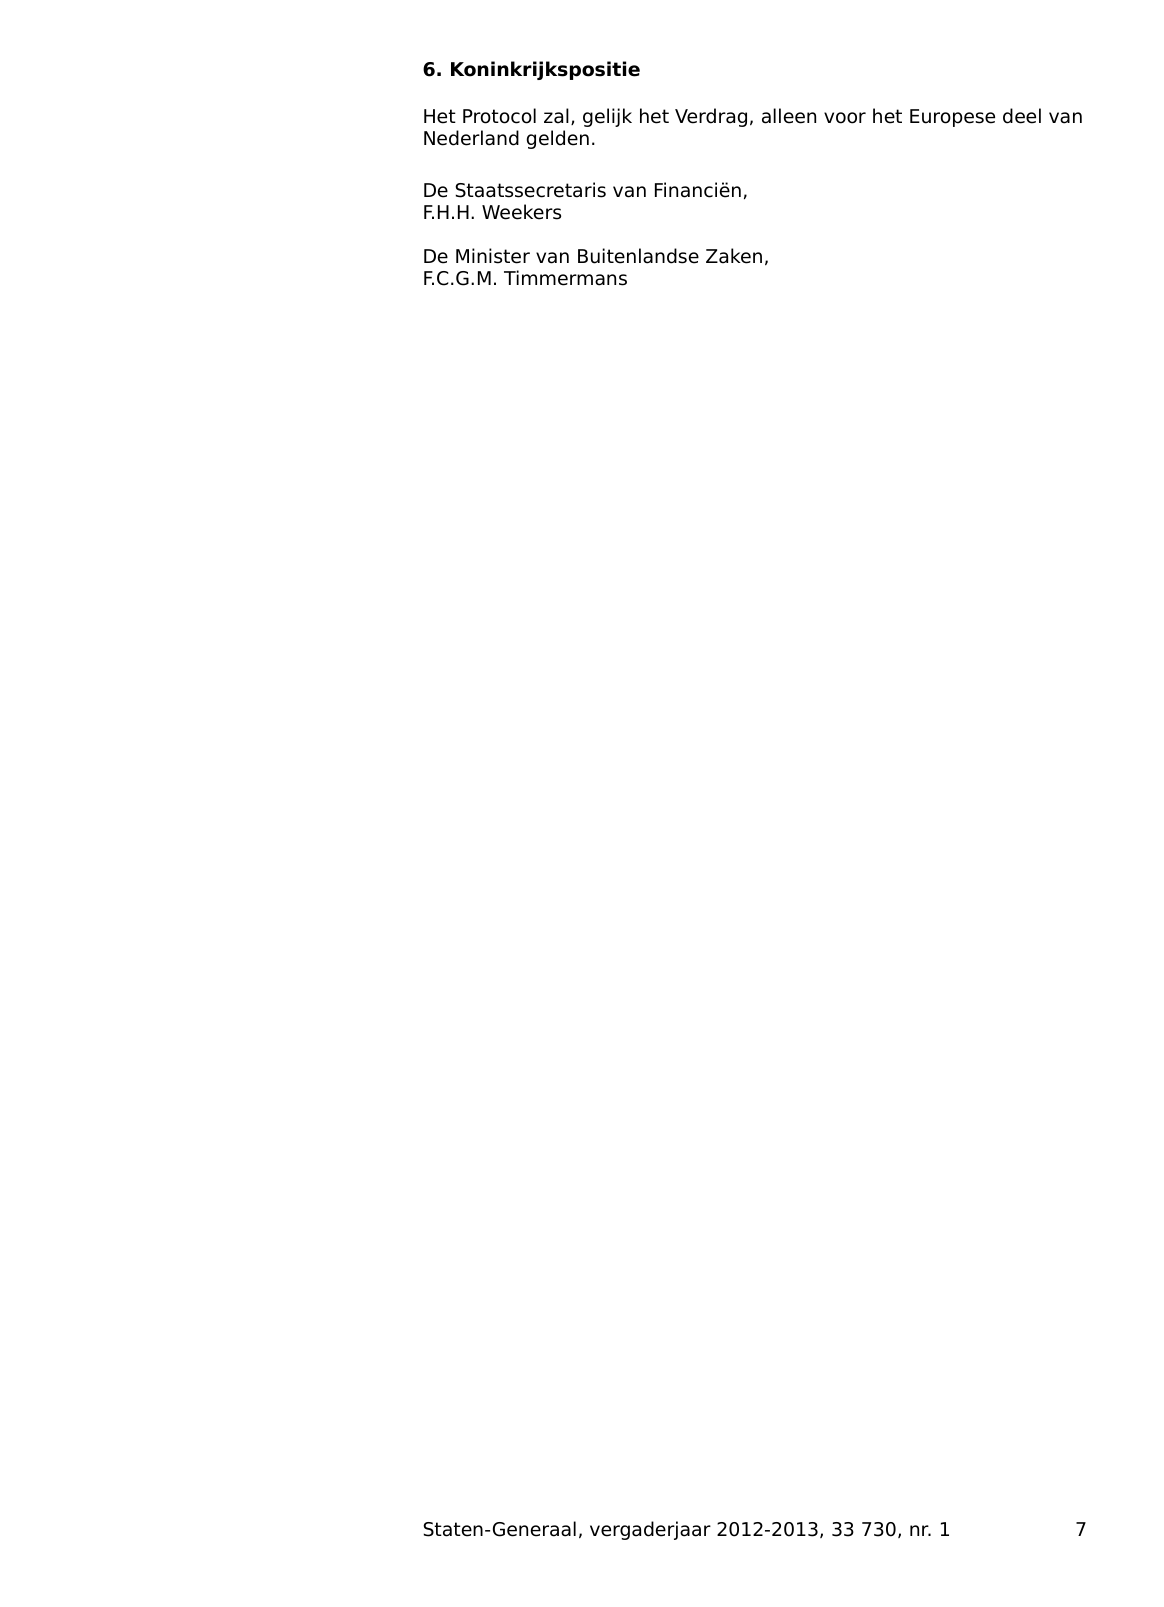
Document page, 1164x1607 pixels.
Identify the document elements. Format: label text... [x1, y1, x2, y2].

text De Staatssecretaris van Financiën, F.H.H. Weekers [422, 180, 1087, 224]
text De Minister van Buitenlandse Zaken, F.C.G.M. Timmermans [422, 246, 1087, 290]
text Het Protocol zal, gelijk het Verdrag, alleen voor het Europese deel van Nederland gelden. [422, 106, 1087, 150]
subtitle 6. Koninkrijkspositie [422, 59, 1087, 81]
